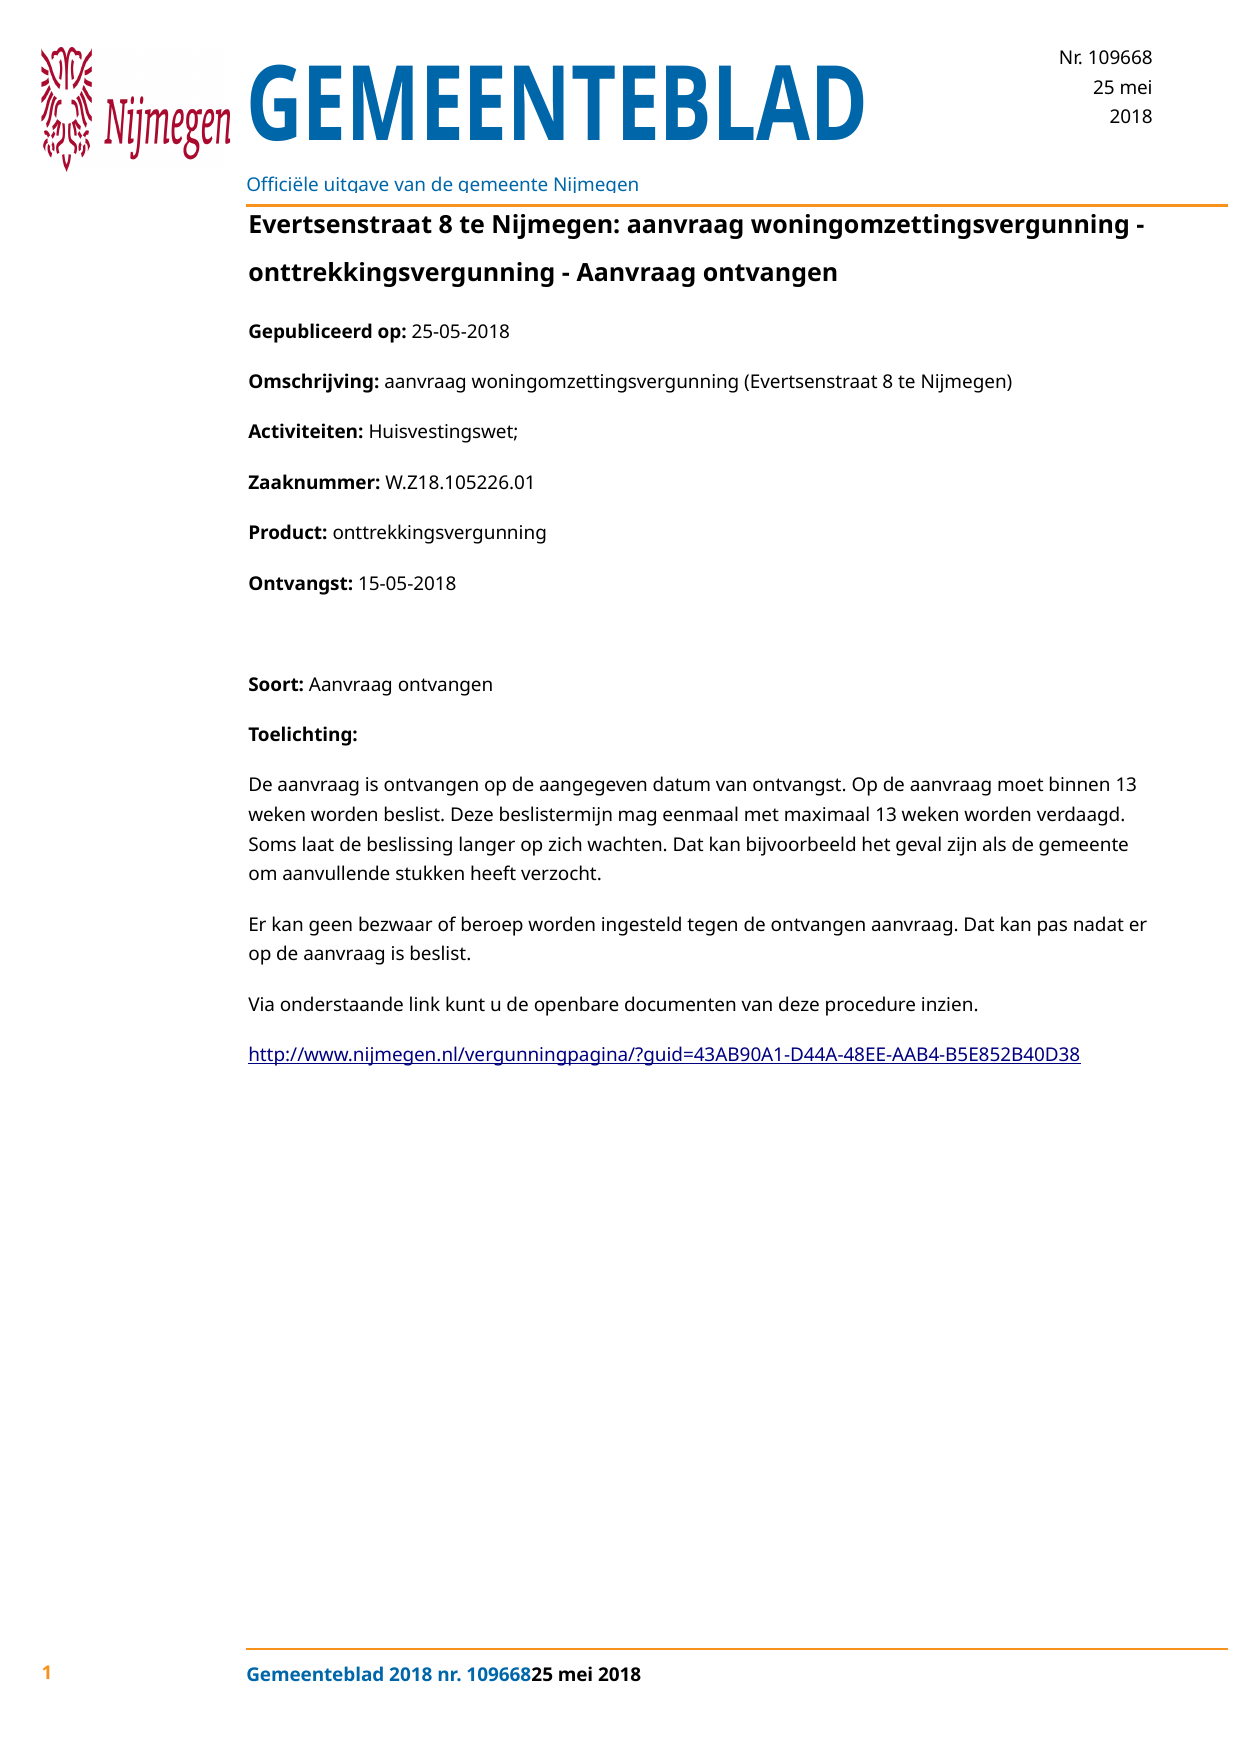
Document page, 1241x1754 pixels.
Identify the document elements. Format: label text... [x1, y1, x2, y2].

text Gepubliceerd op: 25-05-2018 [248, 318, 1152, 344]
text Ontvangst: 15-05-2018 [248, 570, 1152, 596]
text Zaaknummer: W.Z18.105226.01 [248, 469, 1152, 495]
text Er kan geen bezwaar of beroep worden ingesteld tegen de ontvangen aanvraag. Dat kan pas nadat er op de aanvraag is beslist. [248, 911, 1152, 966]
text Activiteiten: Huisvestingswet; [248, 419, 1152, 444]
text Soort: Aanvraag ontvangen [248, 671, 1152, 697]
text Toelichting: [248, 721, 1152, 747]
text Evertsenstraat 8 te Nijmegen: aanvraag woningomzettingsvergunning - onttrekkingsvergunning - Aanvraag ontvangen [248, 207, 1152, 288]
text http://www.nijmegen.nl/vergunningpagina/?guid=43AB90A1-D44A-48EE-AAB4-B5E852B40D38 [248, 1041, 1152, 1067]
text Via onderstaande link kunt u de openbare documenten van deze procedure inzien. [248, 991, 1152, 1017]
picture [41, 47, 231, 172]
text Product: onttrekkingsvergunning [248, 519, 1152, 545]
text Omschrijving: aanvraag woningomzettingsvergunning (Evertsenstraat 8 te Nijmegen) [248, 368, 1152, 394]
text De aanvraag is ontvangen op de aangegeven datum van ontvangst. Op de aanvraag moet binnen 13 weken worden beslist. Deze beslistermijn mag eenmaal met maximaal 13 weken worden verdaagd. Soms laat de beslissing langer op zich wachten. Dat kan bijvoorbeeld het geval zijn als de gemeente om aanvullende stukken heeft verzocht. [248, 772, 1152, 886]
